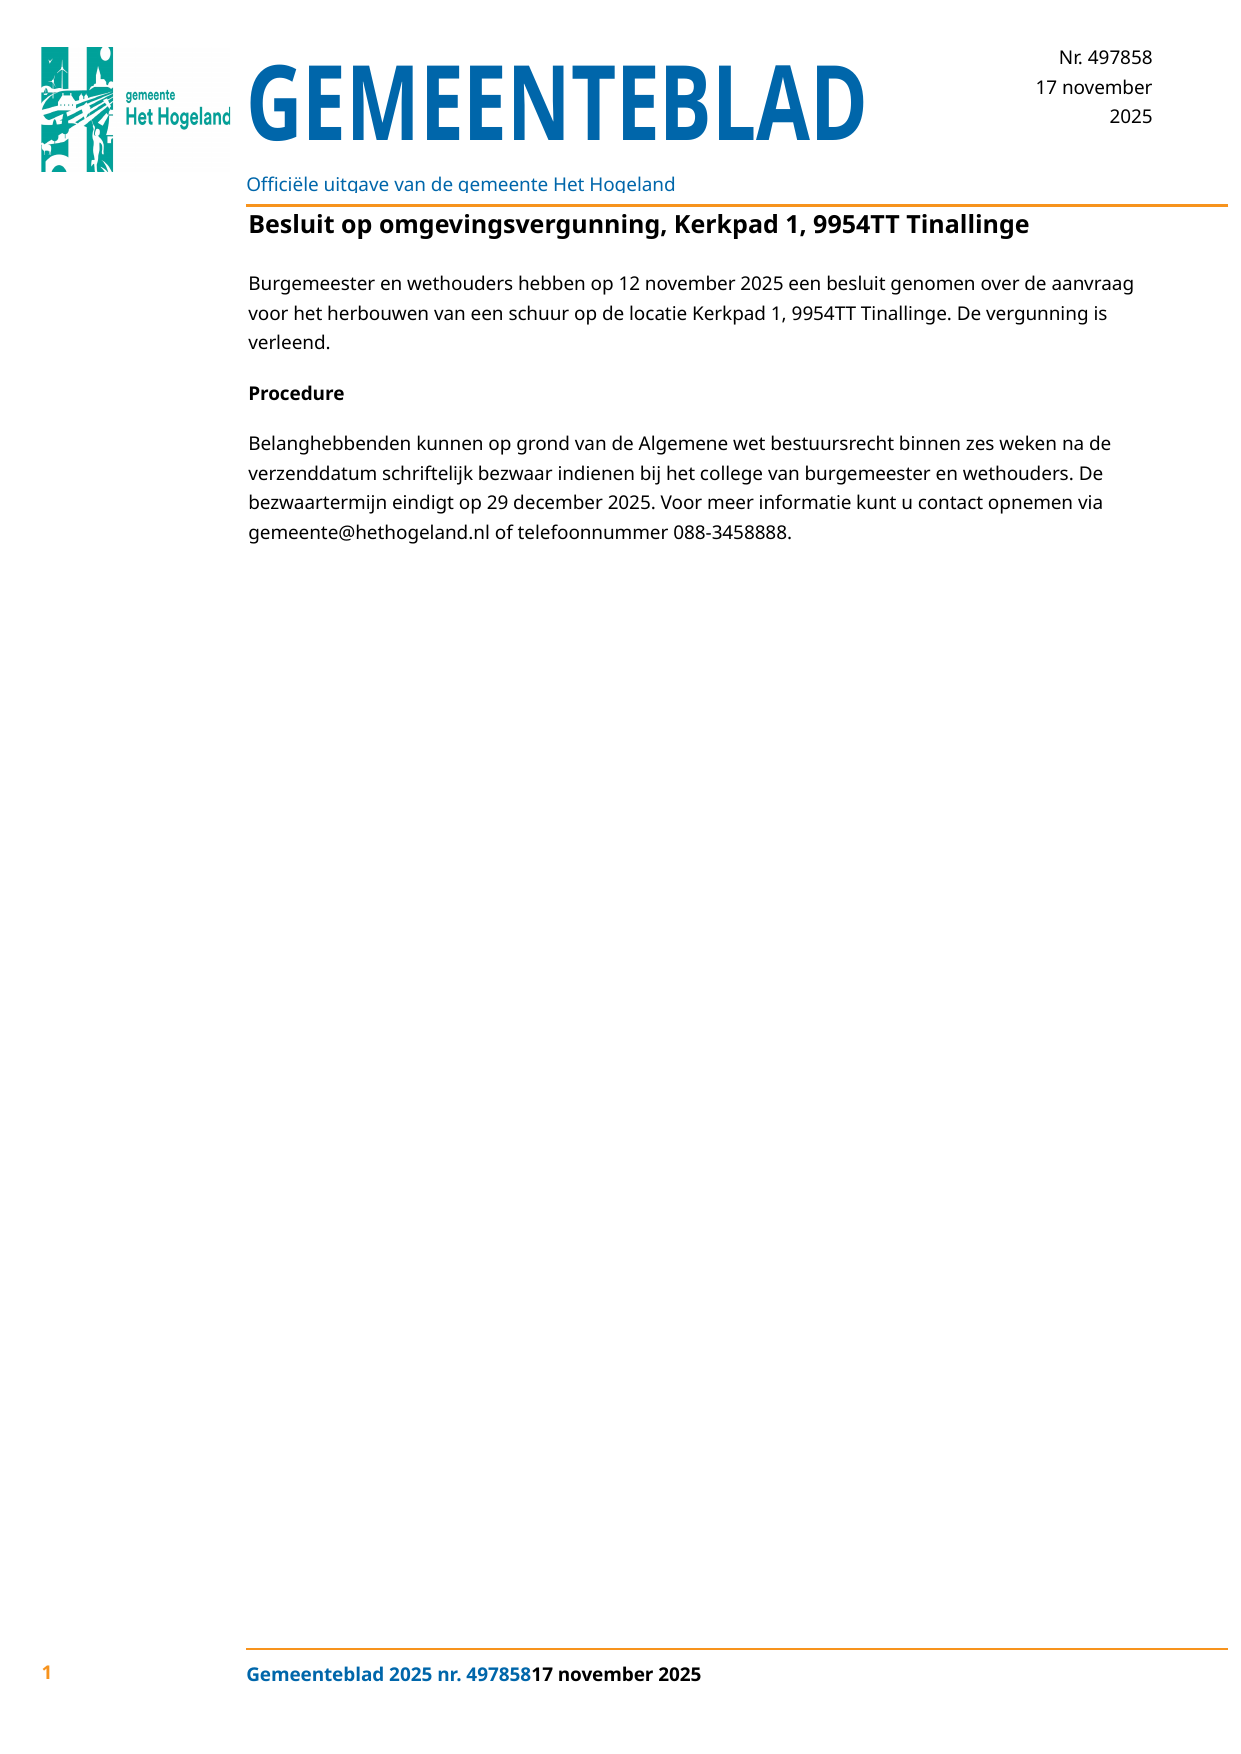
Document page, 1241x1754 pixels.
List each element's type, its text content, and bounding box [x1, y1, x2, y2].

text Burgemeester en wethouders hebben op 12 november 2025 een besluit genomen over de aanvraag voor het herbouwen van een schuur op de locatie Kerkpad 1, 9954TT Tinallinge. De vergunning is verleend. [248, 270, 1152, 355]
text Besluit op omgevingsvergunning, Kerkpad 1, 9954TT Tinallinge [248, 207, 1152, 241]
text Belanghebbenden kunnen op grond van de Algemene wet bestuursrecht binnen zes weken na de verzenddatum schriftelijk bezwaar indienen bij het college van burgemeester en wethouders. De bezwaartermijn eindigt op 29 december 2025. Voor meer informatie kunt u contact opnemen via gemeente@hethogeland.nl of telefoonnummer 088-3458888. [248, 430, 1152, 545]
text Procedure [248, 380, 1152, 406]
picture [41, 47, 231, 172]
